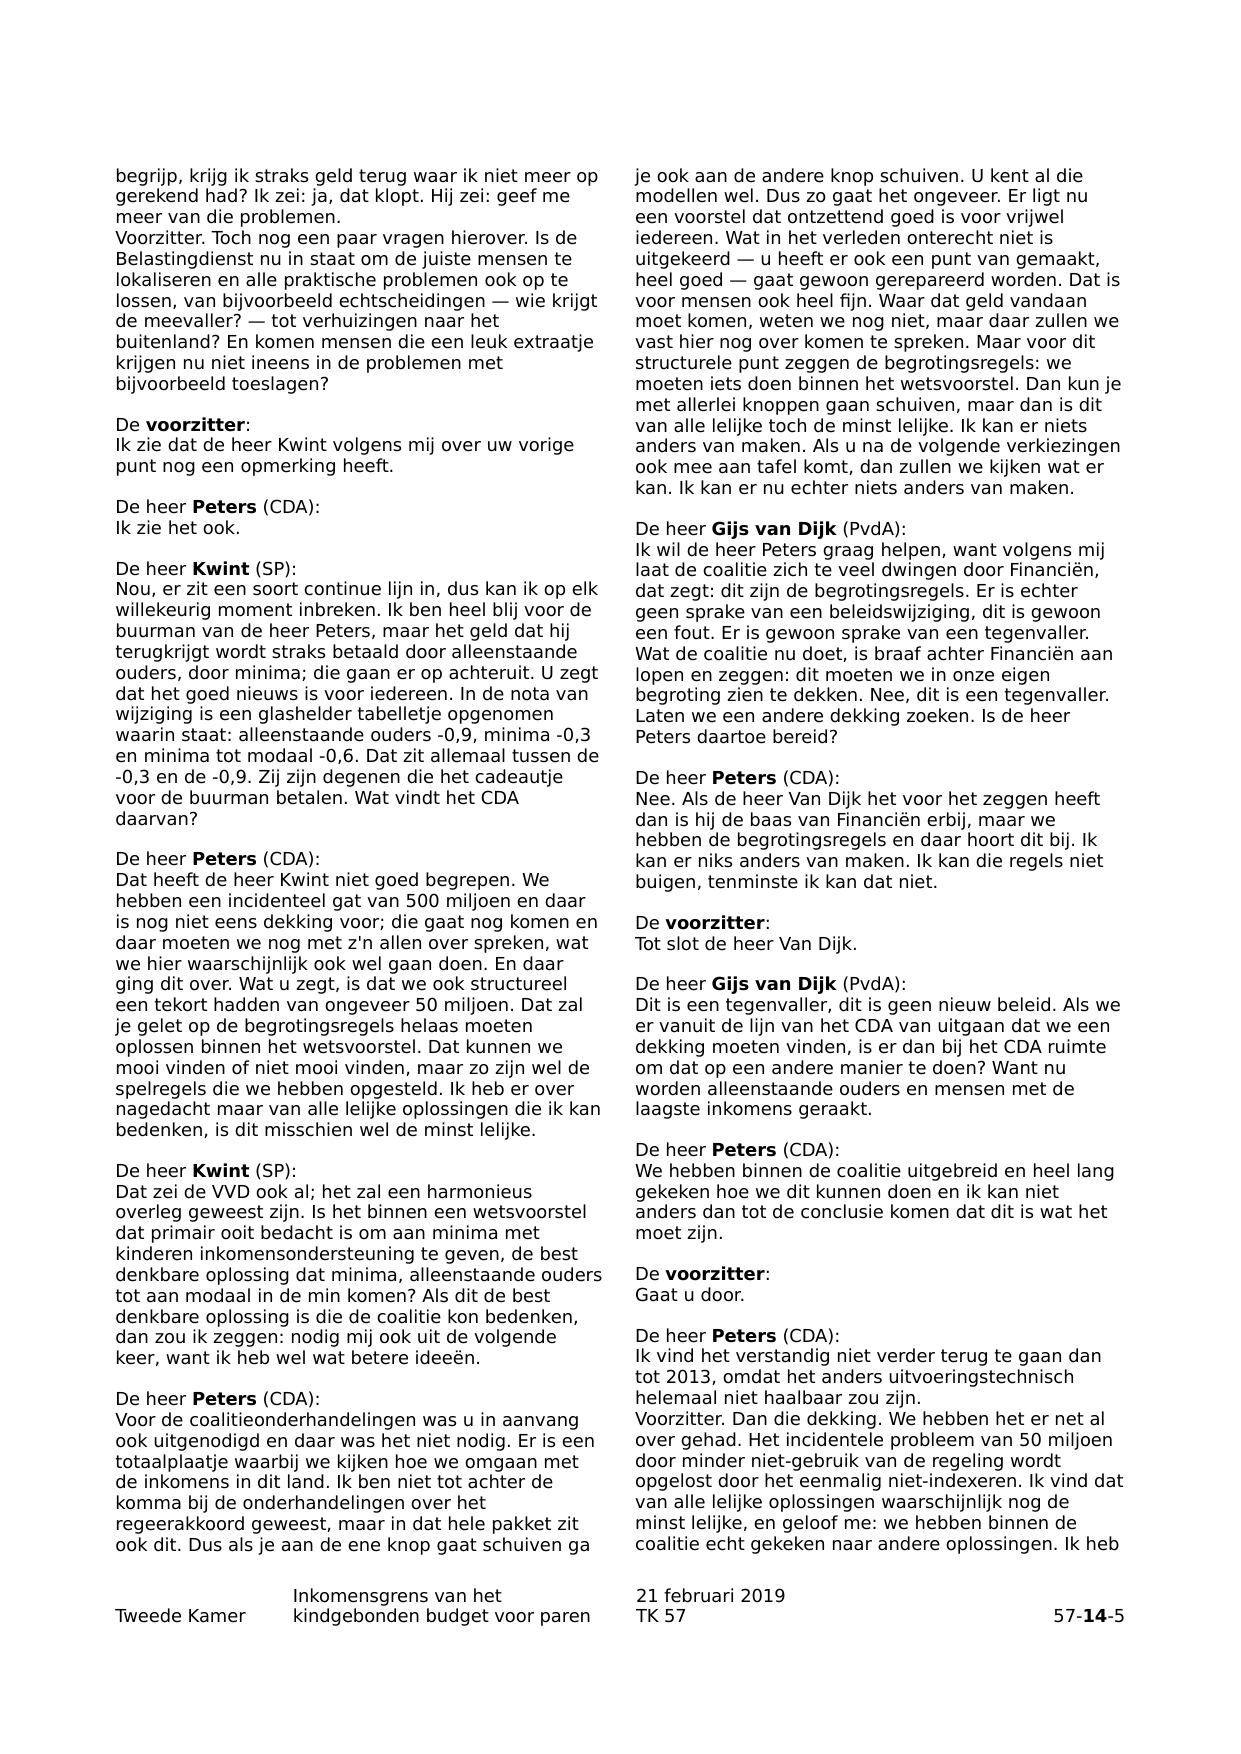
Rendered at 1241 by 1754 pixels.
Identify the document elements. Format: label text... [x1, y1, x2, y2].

text Voorzitter. Dan die dekking. We hebben het er net al over gehad. Het incidentele probleem van 50 miljoen door minder niet-gebruik van de regeling wordt opgelost door het eenmalig niet-indexeren. Ik vind dat van alle lelijke oplossingen waarschijnlijk nog de minst lelijke, en geloof me: we hebben binnen de coalitie echt gekeken naar andere oplossingen. Ik heb [635, 1409, 1125, 1554]
text Dat zei de VVD ook al; het zal een harmonieus overleg geweest zijn. Is het binnen een wetsvoorstel dat primair ooit bedacht is om aan minima met kinderen inkomensondersteuning te geven, de best denkbare oplossing dat minima, alleenstaande ouders tot aan modaal in de min komen? Als dit de best denkbare oplossing is die de coalitie kon bedenken, dan zou ik zeggen: nodig mij ook uit de volgende keer, want ik heb wel wat betere ideeën. [115, 1181, 605, 1369]
text De heer Gijs van Dijk (PvdA): [635, 519, 1125, 539]
text Nou, er zit een soort continue lijn in, dus kan ik op elk willekeurig moment inbreken. Ik ben heel blij voor de buurman van de heer Peters, maar het geld dat hij terugkrijgt wordt straks betaald door alleenstaande ouders, door minima; die gaan er op achteruit. U zegt dat het goed nieuws is voor iedereen. In de nota van wijziging is een glashelder tabelletje opgenomen waarin staat: alleenstaande ouders -0,9, minima -0,3 en minima tot modaal -0,6. Dat zit allemaal tussen de -0,3 en de -0,9. Zij zijn degenen die het cadeautje voor de buurman betalen. Wat vindt het CDA daarvan? [115, 579, 605, 829]
text De voorzitter: [635, 913, 1125, 933]
text Voorzitter. Toch nog een paar vragen hierover. Is de Belastingdienst nu in staat om de juiste mensen te lokaliseren en alle praktische problemen ook op te lossen, van bijvoorbeeld echtscheidingen — wie krijgt de meevaller? — tot verhuizingen naar het buitenland? En komen mensen die een leuk extraatje krijgen nu niet ineens in de problemen met bijvoorbeeld toeslagen? [115, 228, 605, 394]
text De voorzitter: [115, 414, 605, 435]
text Ik zie dat de heer Kwint volgens mij over uw vorige punt nog een opmerking heeft. [115, 435, 605, 477]
text Gaat u door. [635, 1285, 1125, 1306]
text De heer Peters (CDA): [635, 1140, 1125, 1161]
text De heer Peters (CDA): [115, 1389, 605, 1410]
text We hebben binnen de coalitie uitgebreid en heel lang gekeken hoe we dit kunnen doen en ik kan niet anders dan tot de conclusie komen dat dit is wat het moet zijn. [635, 1161, 1125, 1244]
text Ik zie het ook. [115, 518, 605, 538]
text Dat heeft de heer Kwint niet goed begrepen. We hebben een incidenteel gat van 500 miljoen en daar is nog niet eens dekking voor; die gaat nog komen en daar moeten we nog met z'n allen over spreken, wat we hier waarschijnlijk ook wel gaan doen. En daar ging dit over. Wat u zegt, is dat we ook structureel een tekort hadden van ongeveer 50 miljoen. Dat zal je gelet op de begrotingsregels helaas moeten oplossen binnen het wetsvoorstel. Dat kunnen we mooi vinden of niet mooi vinden, maar zo zijn wel de spelregels die we hebben opgesteld. Ik heb er over nagedacht maar van alle lelijke oplossingen die ik kan bedenken, is dit misschien wel de minst lelijke. [115, 870, 605, 1141]
text Nee. Als de heer Van Dijk het voor het zeggen heeft dan is hij de baas van Financiën erbij, maar we hebben de begrotingsregels en daar hoort dit bij. Ik kan er niks anders van maken. Ik kan die regels niet buigen, tenminste ik kan dat niet. [635, 788, 1125, 893]
text De voorzitter: [635, 1264, 1125, 1285]
text Ik vind het verstandig niet verder terug te gaan dan tot 2013, omdat het anders uitvoeringstechnisch helemaal niet haalbaar zou zijn. [635, 1346, 1125, 1409]
text begrijp, krijg ik straks geld terug waar ik niet meer op gerekend had? Ik zei: ja, dat klopt. Hij zei: geef me meer van die problemen. [115, 165, 605, 228]
text De heer Peters (CDA): [635, 1326, 1125, 1346]
text De heer Kwint (SP): [115, 1161, 605, 1181]
text Tot slot de heer Van Dijk. [635, 933, 1125, 954]
text De heer Peters (CDA): [115, 497, 605, 518]
text De heer Kwint (SP): [115, 558, 605, 579]
text De heer Gijs van Dijk (PvdA): [635, 974, 1125, 995]
text De heer Peters (CDA): [635, 768, 1125, 788]
text Voor de coalitieonderhandelingen was u in aanvang ook uitgenodigd en daar was het niet nodig. Er is een totaalplaatje waarbij we kijken hoe we omgaan met de inkomens in dit land. Ik ben niet tot achter de komma bij de onderhandelingen over het regeerakkoord geweest, maar in dat hele pakket zit ook dit. Dus als je aan de ene knop gaat schuiven ga [115, 1410, 605, 1556]
text De heer Peters (CDA): [115, 849, 605, 870]
text Dit is een tegenvaller, dit is geen nieuw beleid. Als we er vanuit de lijn van het CDA van uitgaan dat we een dekking moeten vinden, is er dan bij het CDA ruimte om dat op een andere manier te doen? Want nu worden alleenstaande ouders en mensen met de laagste inkomens geraakt. [635, 995, 1125, 1120]
text Ik wil de heer Peters graag helpen, want volgens mij laat de coalitie zich te veel dwingen door Financiën, dat zegt: dit zijn de begrotingsregels. Er is echter geen sprake van een beleidswijziging, dit is gewoon een fout. Er is gewoon sprake van een tegenvaller. Wat de coalitie nu doet, is braaf achter Financiën aan lopen en zeggen: dit moeten we in onze eigen begroting zien te dekken. Nee, dit is een tegenvaller. Laten we een andere dekking zoeken. Is de heer Peters daartoe bereid? [635, 539, 1125, 748]
text je ook aan de andere knop schuiven. U kent al die modellen wel. Dus zo gaat het ongeveer. Er ligt nu een voorstel dat ontzettend goed is voor vrijwel iedereen. Wat in het verleden onterecht niet is uitgekeerd — u heeft er ook een punt van gemaakt, heel goed — gaat gewoon gerepareerd worden. Dat is voor mensen ook heel fijn. Waar dat geld vandaan moet komen, weten we nog niet, maar daar zullen we vast hier nog over komen te spreken. Maar voor dit structurele punt zeggen de begrotingsregels: we moeten iets doen binnen het wetsvoorstel. Dan kun je met allerlei knoppen gaan schuiven, maar dan is dit van alle lelijke toch de minst lelijke. Ik kan er niets anders van maken. Als u na de volgende verkiezingen ook mee aan tafel komt, dan zullen we kijken wat er kan. Ik kan er nu echter niets anders van maken. [635, 165, 1125, 499]
